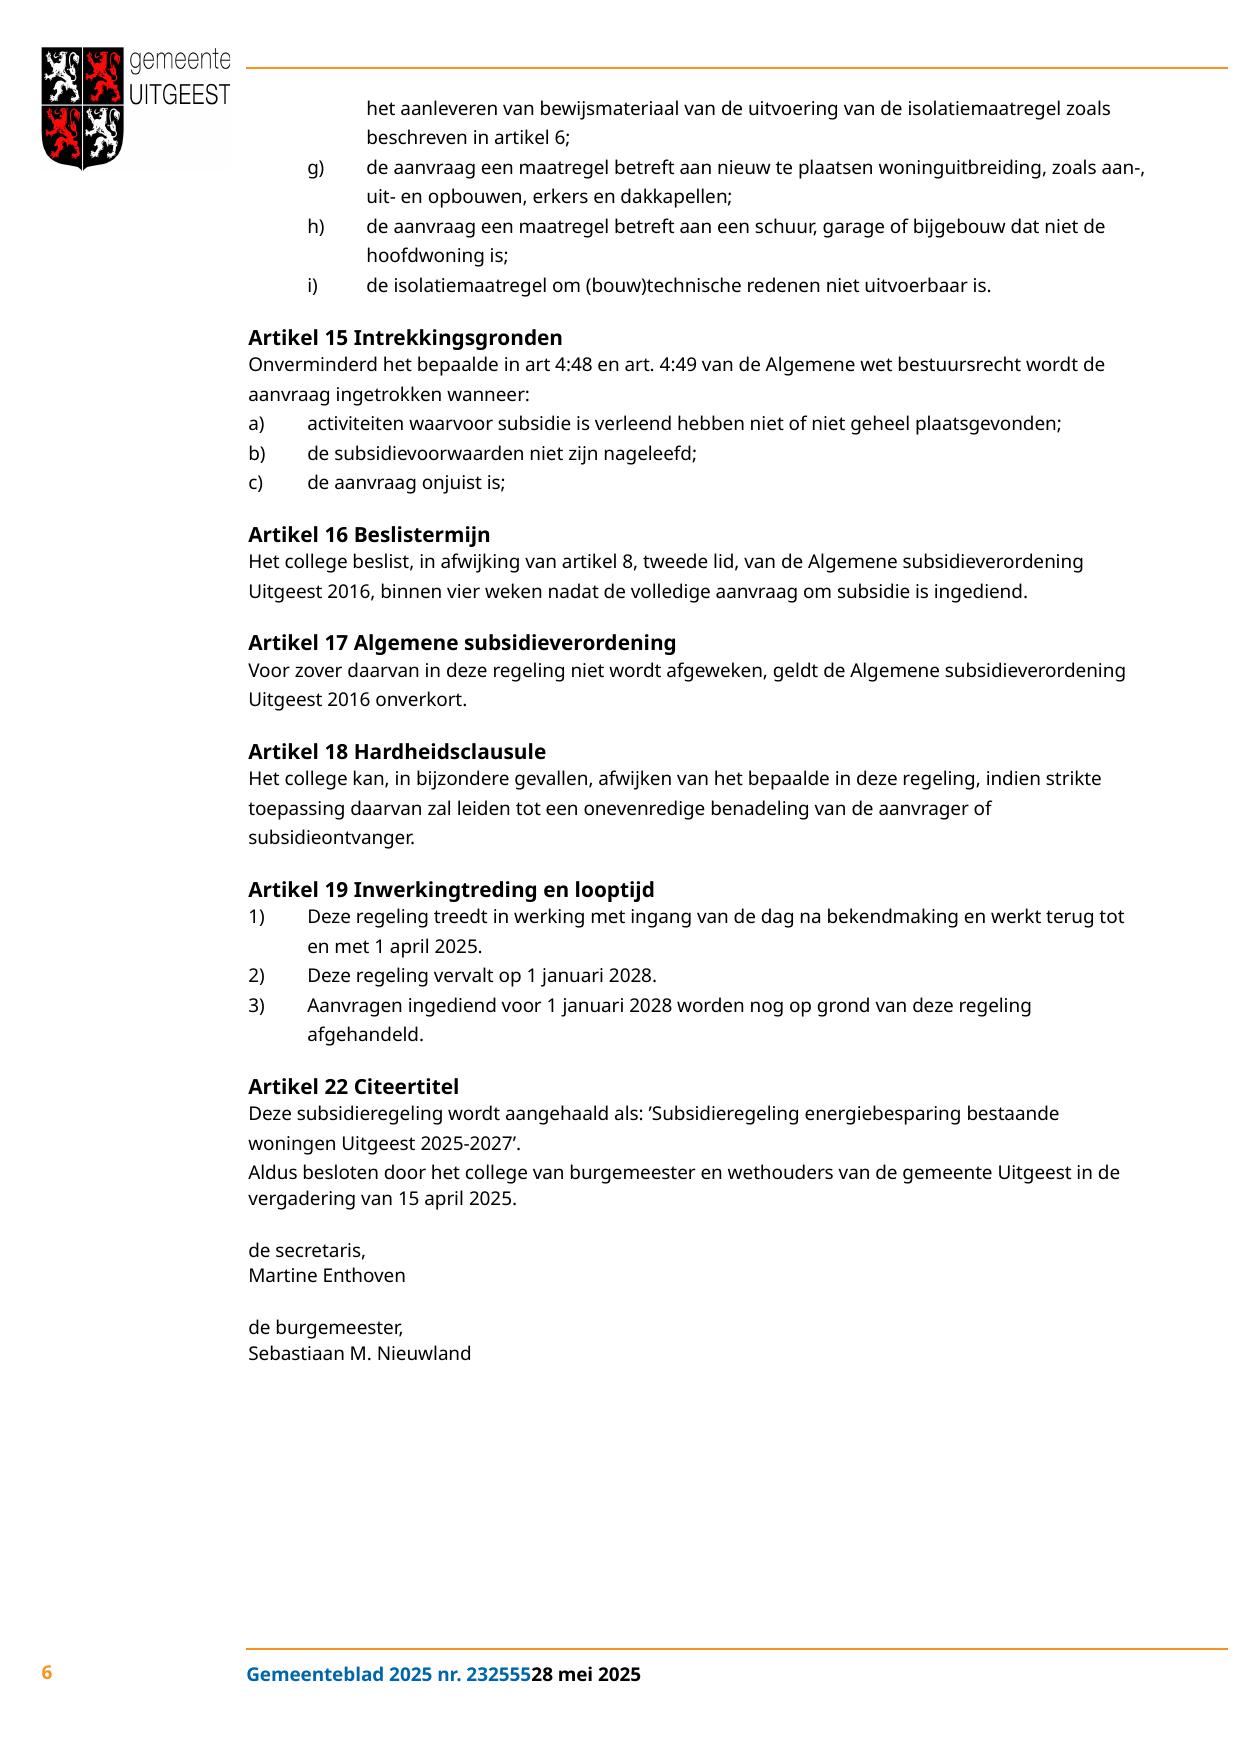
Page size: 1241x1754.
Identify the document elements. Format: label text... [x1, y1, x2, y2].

text Artikel 19 Inwerkingtreding en looptijd [248, 875, 1152, 903]
text de burgemeester, [248, 1314, 1152, 1340]
text Sebastiaan M. Nieuwland [248, 1340, 1152, 1365]
list de aanvraag onjuist is; [248, 469, 1152, 495]
text Artikel 22 Citeertitel [248, 1072, 1152, 1100]
text Deze subsidieregeling wordt aangehaald als: ’Subsidieregeling energiebesparing bestaande woningen Uitgeest 2025-2027’. [248, 1100, 1152, 1156]
text Aldus besloten door het college van burgemeester en wethouders van de gemeente Uitgeest in de vergadering van 15 april 2025. [248, 1159, 1152, 1211]
list Deze regeling vervalt op 1 januari 2028. [248, 962, 1152, 988]
list de subsidievoorwaarden niet zijn nageleefd; [248, 440, 1152, 466]
text Artikel 15 Intrekkingsgronden [248, 323, 1152, 351]
text de secretaris, [248, 1237, 1152, 1262]
text Artikel 18 Hardheidsclausule [248, 737, 1152, 765]
list activiteiten waarvoor subsidie is verleend hebben niet of niet geheel plaatsgevonden; [248, 410, 1152, 436]
text Onverminderd het bepaalde in art 4:48 en art. 4:49 van de Algemene wet bestuursrecht wordt de aanvraag ingetrokken wanneer: [248, 351, 1152, 406]
text Het college kan, in bijzondere gevallen, afwijken van het bepaalde in deze regeling, indien strikte toepassing daarvan zal leiden tot een onevenredige benadeling van de aanvrager of subsidieontvanger. [248, 765, 1152, 850]
text Het college beslist, in afwijking van artikel 8, tweede lid, van de Algemene subsidieverordening Uitgeest 2016, binnen vier weken nadat de volledige aanvraag om subsidie is ingediend. [248, 548, 1152, 604]
list de aanvraag een maatregel betreft aan nieuw te plaatsen woninguitbreiding, zoals aan-, uit- en opbouwen, erkers en dakkapellen; [307, 154, 1152, 209]
text Artikel 16 Beslistermijn [248, 520, 1152, 548]
list het aanleveren van bewijsmateriaal van de uitvoering van de isolatiemaatregel zoals beschreven in artikel 6; [307, 95, 1152, 150]
list Aanvragen ingediend voor 1 januari 2028 worden nog op grond van deze regeling afgehandeld. [248, 992, 1152, 1047]
text Voor zover daarvan in deze regeling niet wordt afgeweken, geldt de Algemene subsidieverordening Uitgeest 2016 onverkort. [248, 657, 1152, 712]
list Deze regeling treedt in werking met ingang van de dag na bekendmaking en werkt terug tot en met 1 april 2025. [248, 903, 1152, 958]
list de isolatiemaatregel om (bouw)technische redenen niet uitvoerbaar is. [307, 272, 1152, 298]
picture [41, 47, 231, 172]
text Artikel 17 Algemene subsidieverordening [248, 628, 1152, 657]
text Martine Enthoven [248, 1262, 1152, 1288]
list de aanvraag een maatregel betreft aan een schuur, garage of bijgebouw dat niet de hoofdwoning is; [307, 213, 1152, 268]
